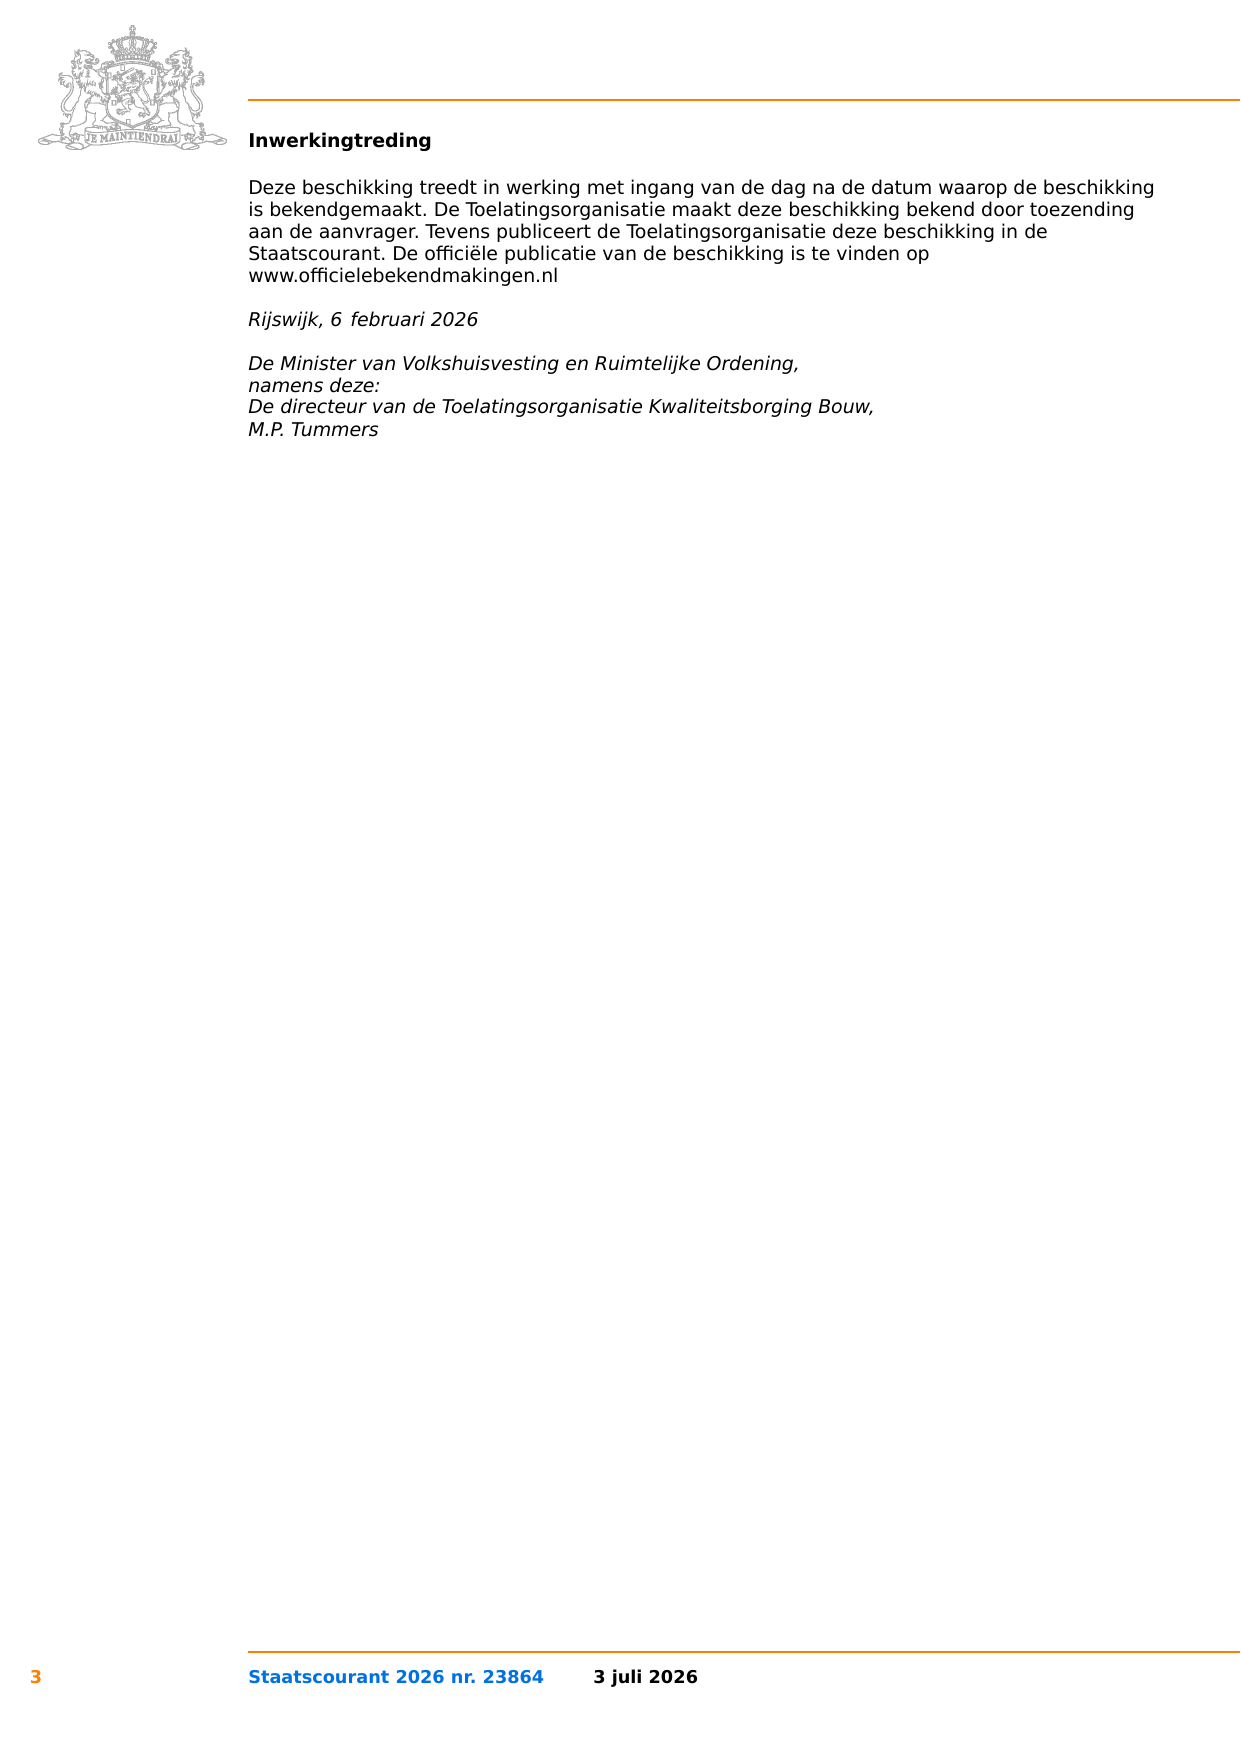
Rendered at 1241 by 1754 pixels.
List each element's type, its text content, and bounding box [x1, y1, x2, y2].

subtitle Inwerkingtreding [248, 130, 1163, 152]
text Deze beschikking treedt in werking met ingang van de dag na de datum waarop de beschikking is bekendgemaakt. De Toelatingsorganisatie maakt deze beschikking bekend door toezending aan de aanvrager. Tevens publiceert de Toelatingsorganisatie deze beschikking in de Staatscourant. De officiële publicatie van de beschikking is te vinden op www.officielebekendmakingen.nl [248, 177, 1163, 287]
picture [38, 25, 227, 150]
text De Minister van Volkshuisvesting en Ruimtelijke Ordening, namens deze: De directeur van de Toelatingsorganisatie Kwaliteitsborging Bouw, M.P. Tummers [248, 352, 1163, 440]
text Rijswijk, 6 februari 2026 [248, 309, 1163, 331]
